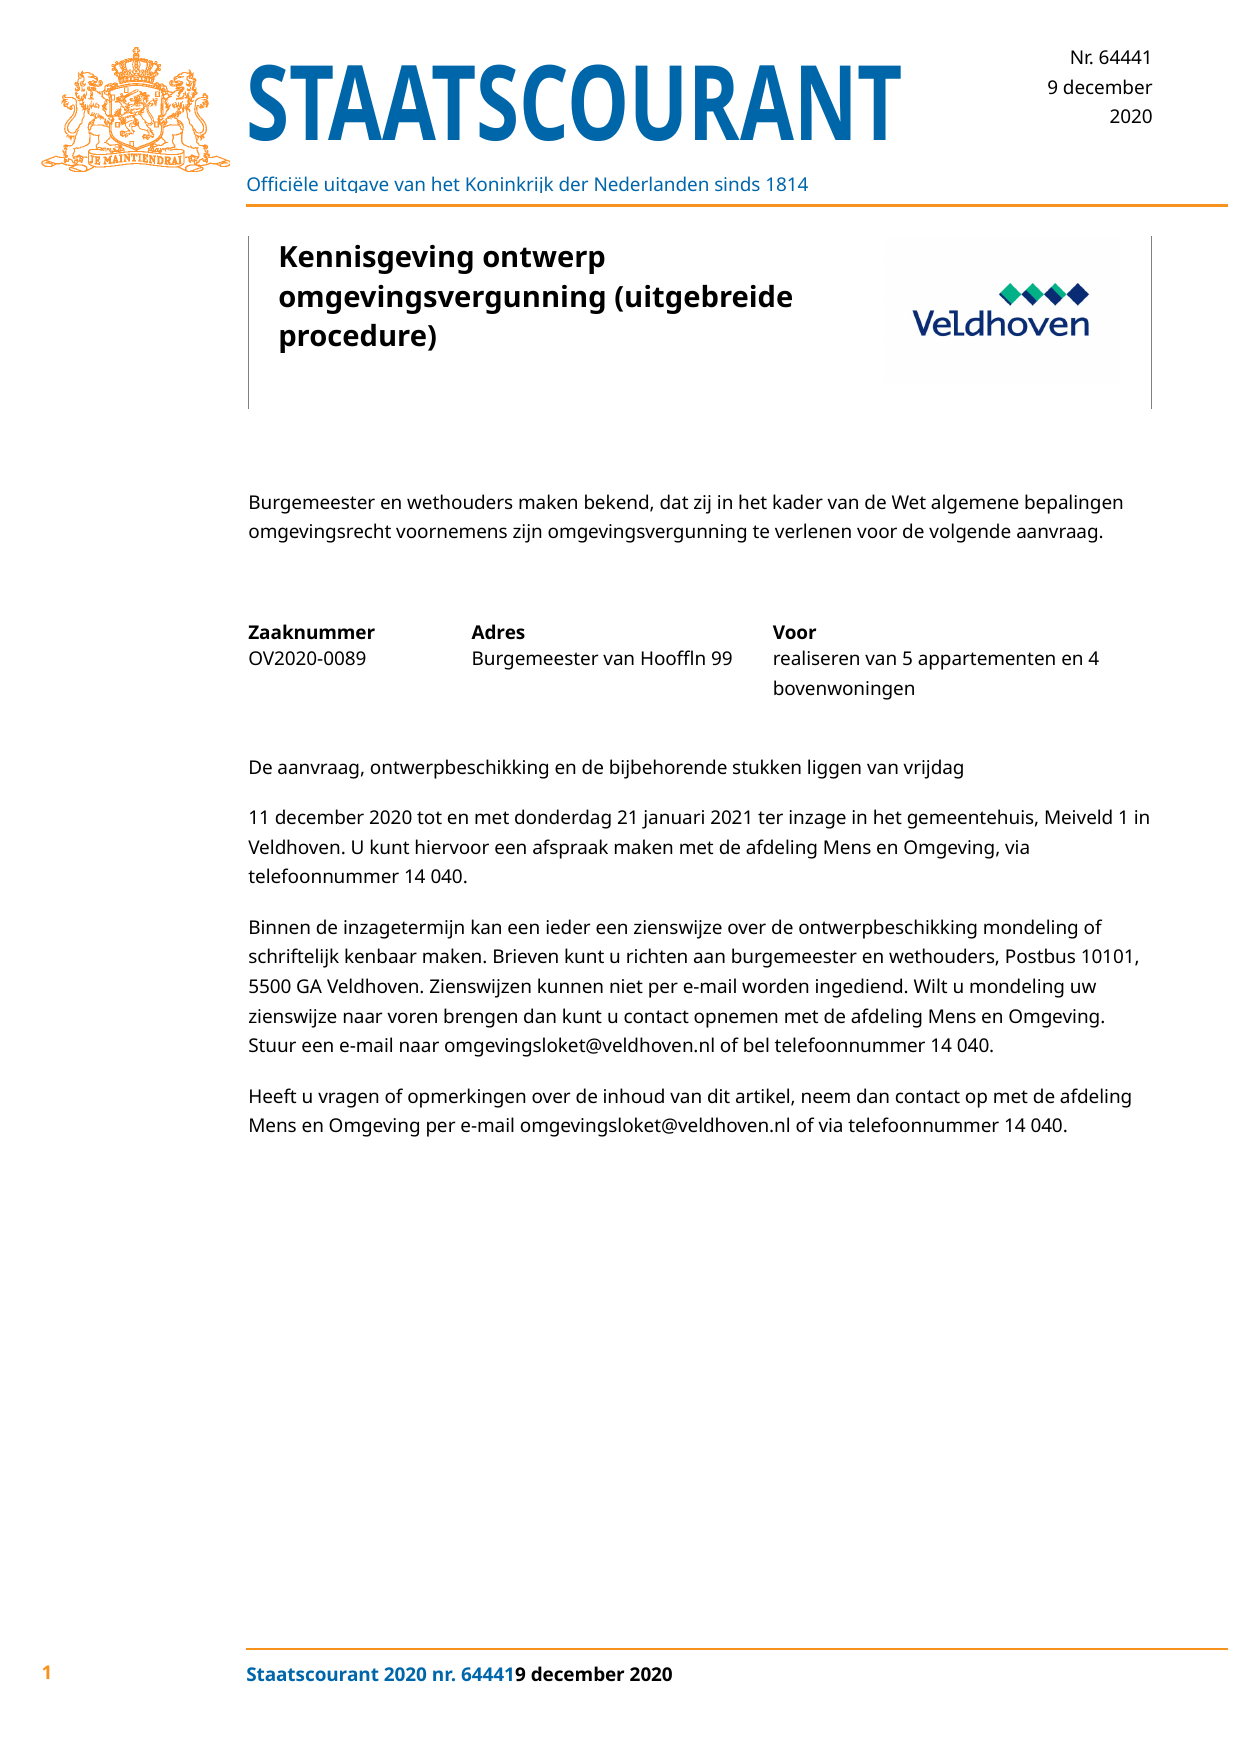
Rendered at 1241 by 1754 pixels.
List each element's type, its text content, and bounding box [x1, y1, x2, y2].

table_cell Burgemeester van Hooffln 99 [471, 645, 773, 701]
text Burgemeester en wethouders maken bekend, dat zij in het kader van de Wet algemene bepalingen omgevingsrecht voornemens zijn omgevingsvergunning te verlenen voor de volgende aanvraag. [248, 489, 1152, 544]
picture [41, 47, 231, 172]
table_header Adres [471, 620, 773, 645]
table_header [850, 236, 1151, 409]
table_header Kennisgeving ontwerp omgevingsvergunning (uitgebreide procedure) [249, 236, 850, 409]
text Binnen de inzagetermijn kan een ieder een zienswijze over de ontwerpbeschikking mondeling of schriftelijk kenbaar maken. Brieven kunt u richten aan burgemeester en wethouders, Postbus 10101, 5500 GA Veldhoven. Zienswijzen kunnen niet per e-mail worden ingediend. Wilt u mondeling uw zienswijze naar voren brengen dan kunt u contact opnemen met de afdeling Mens en Omgeving. Stuur een e-mail naar omgevingsloket@veldhoven.nl of bel telefoonnummer 14 040. [248, 914, 1152, 1058]
table_header Voor [773, 620, 1152, 645]
text De aanvraag, ontwerpbeschikking en de bijbehorende stukken liggen van vrijdag [248, 754, 1152, 780]
table_header Zaaknummer [248, 620, 471, 645]
picture [882, 236, 1119, 384]
text Heeft u vragen of opmerkingen over de inhoud van dit artikel, neem dan contact op met de afdeling Mens en Omgeving per e-mail omgevingsloket@veldhoven.nl of via telefoonnummer 14 040. [248, 1083, 1152, 1138]
table_cell OV2020-0089 [248, 645, 471, 701]
text 11 december 2020 tot en met donderdag 21 januari 2021 ter inzage in het gemeentehuis, Meiveld 1 in Veldhoven. U kunt hiervoor een afspraak maken met de afdeling Mens en Omgeving, via telefoonnummer 14 040. [248, 804, 1152, 889]
table_cell realiseren van 5 appartementen en 4 bovenwoningen [773, 645, 1152, 701]
